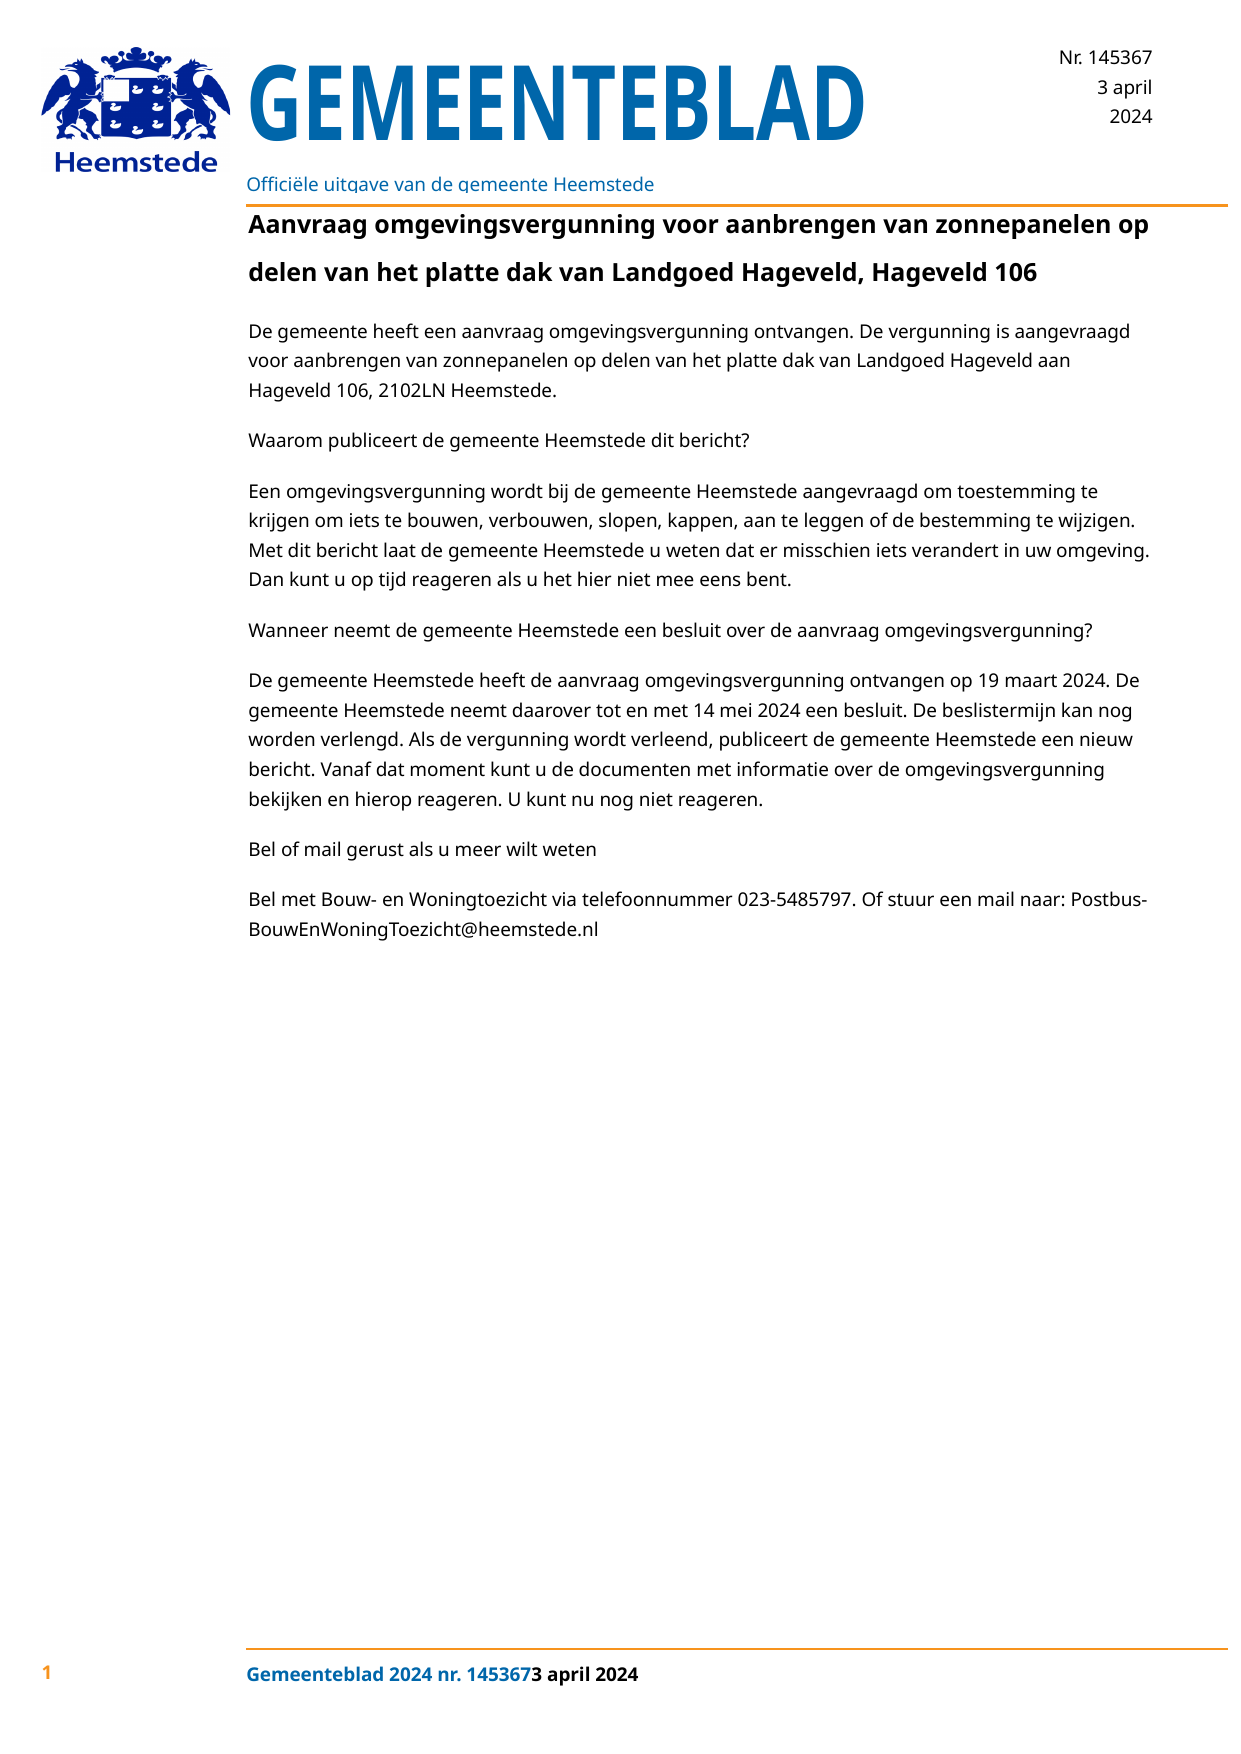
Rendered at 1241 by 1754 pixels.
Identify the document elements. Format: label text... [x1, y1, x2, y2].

text De gemeente Heemstede heeft de aanvraag omgevingsvergunning ontvangen op 19 maart 2024. De gemeente Heemstede neemt daarover tot en met 14 mei 2024 een besluit. De beslistermijn kan nog worden verlengd. Als de vergunning wordt verleend, publiceert de gemeente Heemstede een nieuw bericht. Vanaf dat moment kunt u de documenten met informatie over de omgevingsvergunning bekijken en hierop reageren. U kunt nu nog niet reageren. [248, 667, 1152, 812]
text Bel met Bouw- en Woningtoezicht via telefoonnummer 023-5485797. Of stuur een mail naar: Postbus-BouwEnWoningToezicht@heemstede.nl [248, 887, 1152, 942]
text Een omgevingsvergunning wordt bij de gemeente Heemstede aangevraagd om toestemming te krijgen om iets te bouwen, verbouwen, slopen, kappen, aan te leggen of de bestemming te wijzigen. Met dit bericht laat de gemeente Heemstede u weten dat er misschien iets verandert in uw omgeving. Dan kunt u op tijd reageren als u het hier niet mee eens bent. [248, 478, 1152, 592]
text Aanvraag omgevingsvergunning voor aanbrengen van zonnepanelen op delen van het platte dak van Landgoed Hageveld, Hageveld 106 [248, 207, 1152, 288]
text De gemeente heeft een aanvraag omgevingsvergunning ontvangen. De vergunning is aangevraagd voor aanbrengen van zonnepanelen op delen van het platte dak van Landgoed Hageveld aan Hageveld 106, 2102LN Heemstede. [248, 318, 1152, 403]
text Bel of mail gerust als u meer wilt weten [248, 836, 1152, 862]
text Wanneer neemt de gemeente Heemstede een besluit over de aanvraag omgevingsvergunning? [248, 617, 1152, 643]
picture [41, 47, 231, 172]
text Waarom publiceert de gemeente Heemstede dit bericht? [248, 427, 1152, 453]
